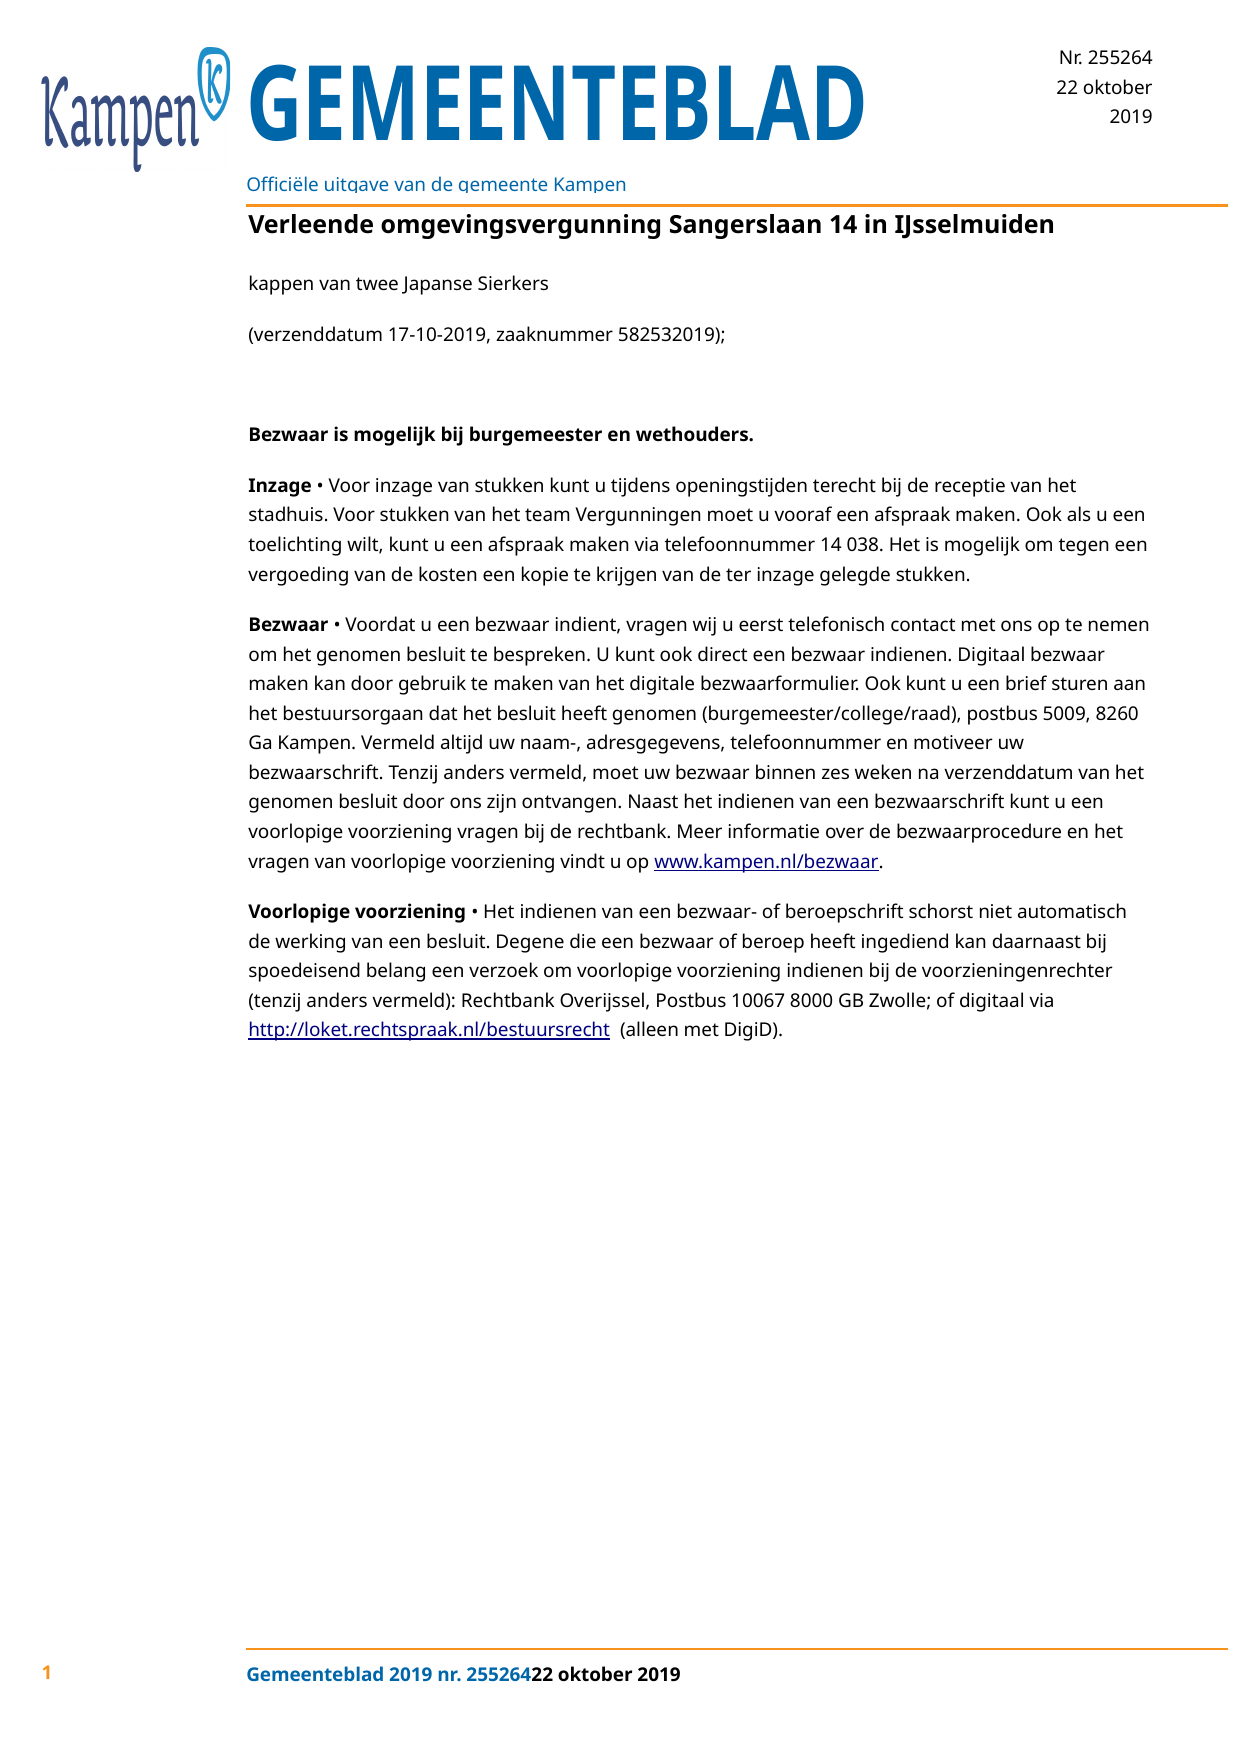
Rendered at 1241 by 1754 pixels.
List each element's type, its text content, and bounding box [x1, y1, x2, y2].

text Bezwaar • Voordat u een bezwaar indient, vragen wij u eerst telefonisch contact met ons op te nemen om het genomen besluit te bespreken. U kunt ook direct een bezwaar indienen. Digitaal bezwaar maken kan door gebruik te maken van het digitale bezwaarformulier. Ook kunt u een brief sturen aan het bestuursorgaan dat het besluit heeft genomen (burgemeester/college/raad), postbus 5009, 8260 Ga Kampen. Vermeld altijd uw naam-, adresgegevens, telefoonnummer en motiveer uw bezwaarschrift. Tenzij anders vermeld, moet uw bezwaar binnen zes weken na verzenddatum van het genomen besluit door ons zijn ontvangen. Naast het indienen van een bezwaarschrift kunt u een voorlopige voorziening vragen bij de rechtbank. Meer informatie over de bezwaarprocedure en het vragen van voorlopige voorziening vindt u op www.kampen.nl/bezwaar. [248, 611, 1152, 873]
text kappen van twee Japanse Sierkers [248, 270, 1152, 296]
text Voorlopige voorziening • Het indienen van een bezwaar- of beroepschrift schorst niet automatisch de werking van een besluit. Degene die een bezwaar of beroep heeft ingediend kan daarnaast bij spoedeisend belang een verzoek om voorlopige voorziening indienen bij de voorzieningenrechter (tenzij anders vermeld): Rechtbank Overijssel, Postbus 10067 8000 GB Zwolle; of digitaal via http://loket.rechtspraak.nl/bestuursrecht (alleen met DigiD). [248, 898, 1152, 1042]
text (verzenddatum 17-10-2019, zaaknummer 582532019); [248, 321, 1152, 346]
text Inzage • Voor inzage van stukken kunt u tijdens openingstijden terecht bij de receptie van het stadhuis. Voor stukken van het team Vergunningen moet u vooraf een afspraak maken. Ook als u een toelichting wilt, kunt u een afspraak maken via telefoonnummer 14 038. Het is mogelijk om tegen een vergoeding van de kosten een kopie te krijgen van de ter inzage gelegde stukken. [248, 472, 1152, 586]
text Verleende omgevingsvergunning Sangerslaan 14 in IJsselmuiden [248, 207, 1152, 241]
text Bezwaar is mogelijk bij burgemeester en wethouders. [248, 422, 1152, 447]
picture [41, 47, 231, 172]
